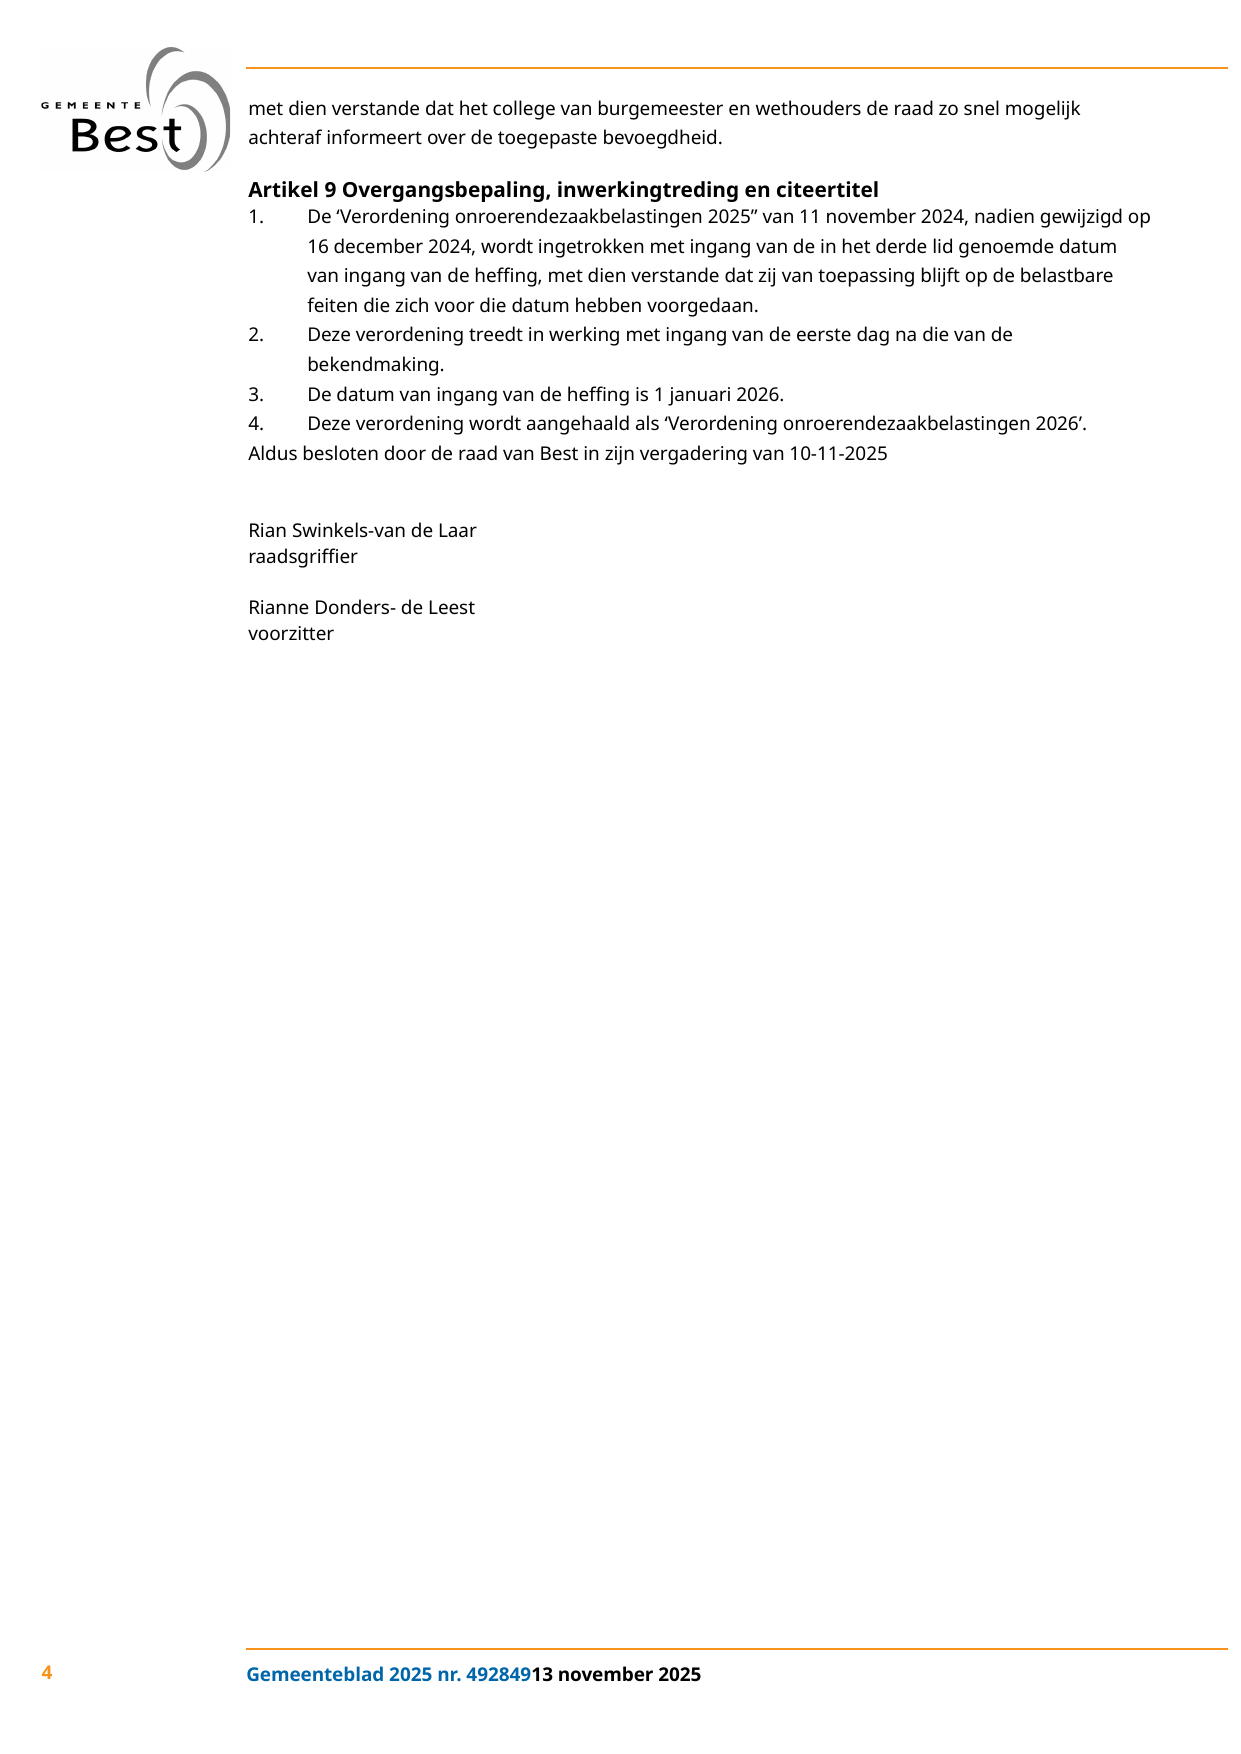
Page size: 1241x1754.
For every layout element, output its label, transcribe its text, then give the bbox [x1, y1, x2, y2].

text Rian Swinkels-van de Laar [248, 517, 1152, 543]
list Deze verordening wordt aangehaald als ‘Verordening onroerendezaakbelastingen 2026’. [248, 410, 1152, 436]
list Deze verordening treedt in werking met ingang van de eerste dag na die van de bekendmaking. [248, 322, 1152, 377]
text voorzitter [248, 620, 1152, 646]
list De datum van ingang van de heffing is 1 januari 2026. [248, 381, 1152, 406]
text raadsgriffier [248, 543, 1152, 568]
text Artikel 9 Overgangsbepaling, inwerkingtreding en citeertitel [248, 175, 1152, 203]
text Aldus besloten door de raad van Best in zijn vergadering van 10-11-2025 [248, 440, 1152, 466]
picture [41, 47, 231, 172]
list De ‘Verordening onroerendezaakbelastingen 2025” van 11 november 2024, nadien gewijzigd op 16 december 2024, wordt ingetrokken met ingang van de in het derde lid genoemde datum van ingang van de heffing, met dien verstande dat zij van toepassing blijft op de belastbare feiten die zich voor die datum hebben voorgedaan. [248, 203, 1152, 318]
text met dien verstande dat het college van burgemeester en wethouders de raad zo snel mogelijk achteraf informeert over de toegepaste bevoegdheid. [248, 95, 1152, 150]
text Rianne Donders- de Leest [248, 594, 1152, 620]
